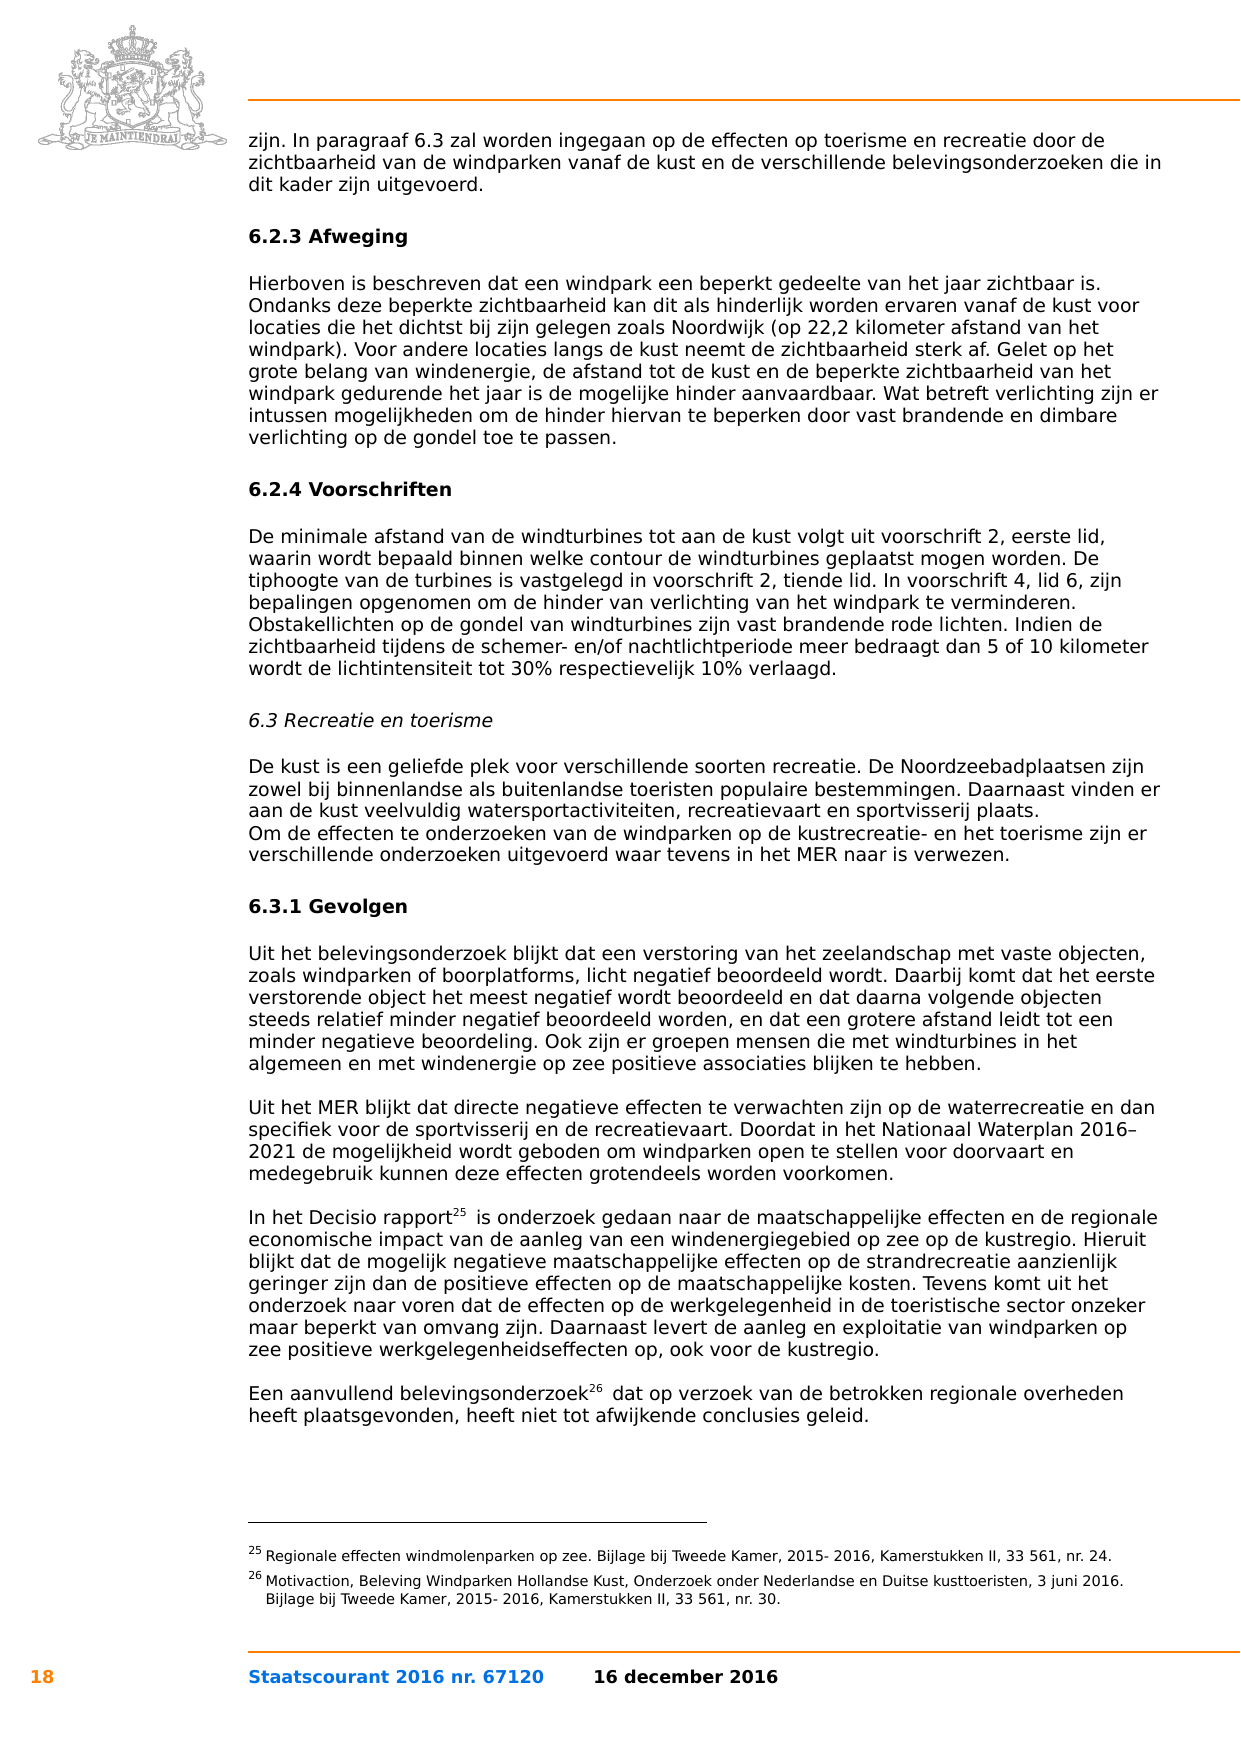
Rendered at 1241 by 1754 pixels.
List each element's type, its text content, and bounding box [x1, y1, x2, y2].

picture [38, 25, 227, 150]
text Uit het MER blijkt dat directe negatieve effecten te verwachten zijn op de waterrecreatie en dan specifiek voor de sportvisserij en de recreatievaart. Doordat in het Nationaal Waterplan 2016–2021 de mogelijkheid wordt geboden om windparken open te stellen voor doorvaart en medegebruik kunnen deze effecten grotendeels worden voorkomen. [248, 1097, 1163, 1185]
subtitle 6.3.1 Gevolgen [248, 896, 1163, 918]
subtitle 6.2.3 Afweging [248, 226, 1163, 248]
text Om de effecten te onderzoeken van de windparken op de kustrecreatie- en het toerisme zijn er verschillende onderzoeken uitgevoerd waar tevens in het MER naar is verwezen. [248, 822, 1163, 866]
text Motivaction, Beleving Windparken Hollandse Kust, Onderzoek onder Nederlandse en Duitse kusttoeristen, 3 juni 2016. Bijlage bij Tweede Kamer, 2015- 2016, Kamerstukken II, 33 561, nr. 30. [248, 1569, 1163, 1608]
text Hierboven is beschreven dat een windpark een beperkt gedeelte van het jaar zichtbaar is. Ondanks deze beperkte zichtbaarheid kan dit als hinderlijk worden ervaren vanaf de kust voor locaties die het dichtst bij zijn gelegen zoals Noordwijk (op 22,2 kilometer afstand van het windpark). Voor andere locaties langs de kust neemt de zichtbaarheid sterk af. Gelet op het grote belang van windenergie, de afstand tot de kust en de beperkte zichtbaarheid van het windpark gedurende het jaar is de mogelijke hinder aanvaardbaar. Wat betreft verlichting zijn er intussen mogelijkheden om de hinder hiervan te beperken door vast brandende en dimbare verlichting op de gondel toe te passen. [248, 273, 1163, 449]
text Uit het belevingsonderzoek blijkt dat een verstoring van het zeelandschap met vaste objecten, zoals windparken of boorplatforms, licht negatief beoordeeld wordt. Daarbij komt dat het eerste verstorende object het meest negatief wordt beoordeeld en dat daarna volgende objecten steeds relatief minder negatief beoordeeld worden, en dat een grotere afstand leidt tot een minder negatieve beoordeling. Ook zijn er groepen mensen die met windturbines in het algemeen en met windenergie op zee positieve associaties blijken te hebben. [248, 943, 1163, 1075]
text Een aanvullend belevingsonderzoek dat op verzoek van de betrokken regionale overheden heeft plaatsgevonden, heeft niet tot afwijkende conclusies geleid. [248, 1383, 1163, 1427]
subtitle 6.3 Recreatie en toerisme [248, 709, 1163, 731]
text zijn. In paragraaf 6.3 zal worden ingegaan op de effecten op toerisme en recreatie door de zichtbaarheid van de windparken vanaf de kust en de verschillende belevingsonderzoeken die in dit kader zijn uitgevoerd. [248, 130, 1163, 196]
text In het Decisio rapport is onderzoek gedaan naar de maatschappelijke effecten en de regionale economische impact van de aanleg van een windenergiegebied op zee op de kustregio. Hieruit blijkt dat de mogelijk negatieve maatschappelijke effecten op de strandrecreatie aanzienlijk geringer zijn dan de positieve effecten op de maatschappelijke kosten. Tevens komt uit het onderzoek naar voren dat de effecten op de werkgelegenheid in de toeristische sector onzeker maar beperkt van omvang zijn. Daarnaast levert de aanleg en exploitatie van windparken op zee positieve werkgelegenheidseffecten op, ook voor de kustregio. [248, 1207, 1163, 1361]
text Regionale effecten windmolenparken op zee. Bijlage bij Tweede Kamer, 2015- 2016, Kamerstukken II, 33 561, nr. 24. [248, 1544, 1163, 1566]
text De minimale afstand van de windturbines tot aan de kust volgt uit voorschrift 2, eerste lid, waarin wordt bepaald binnen welke contour de windturbines geplaatst mogen worden. De tiphoogte van de turbines is vastgelegd in voorschrift 2, tiende lid. In voorschrift 4, lid 6, zijn bepalingen opgenomen om de hinder van verlichting van het windpark te verminderen. Obstakellichten op de gondel van windturbines zijn vast brandende rode lichten. Indien de zichtbaarheid tijdens de schemer- en/of nachtlichtperiode meer bedraagt dan 5 of 10 kilometer wordt de lichtintensiteit tot 30% respectievelijk 10% verlaagd. [248, 526, 1163, 679]
text De kust is een geliefde plek voor verschillende soorten recreatie. De Noordzeebadplaatsen zijn zowel bij binnenlandse als buitenlandse toeristen populaire bestemmingen. Daarnaast vinden er aan de kust veelvuldig watersportactiviteiten, recreatievaart en sportvisserij plaats. [248, 756, 1163, 822]
subtitle 6.2.4 Voorschriften [248, 479, 1163, 501]
